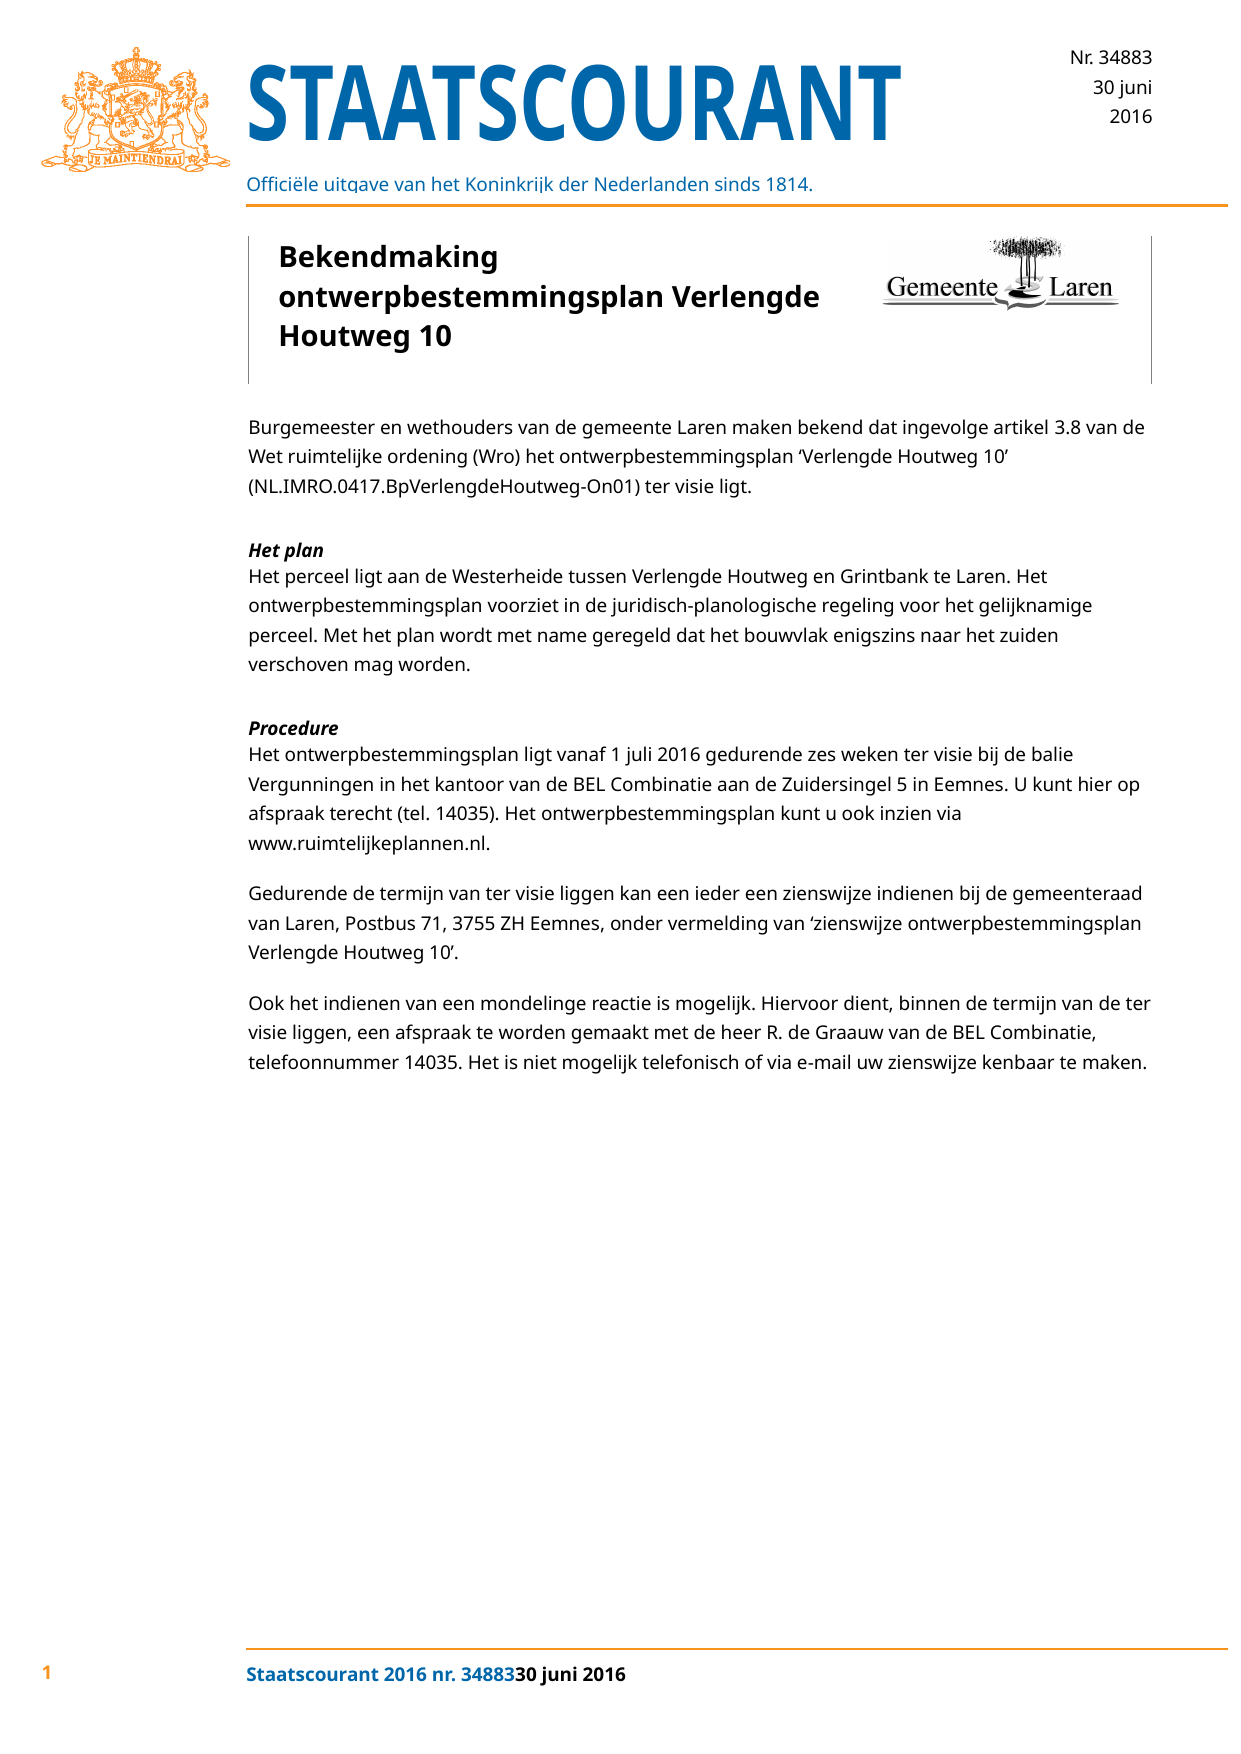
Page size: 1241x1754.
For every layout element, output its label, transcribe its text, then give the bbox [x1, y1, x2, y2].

table_header Bekendmaking ontwerpbestemmingsplan Verlengde Houtweg 10 [249, 236, 850, 384]
table_header [850, 236, 1151, 384]
text Ook het indienen van een mondelinge reactie is mogelijk. Hiervoor dient, binnen de termijn van de ter visie liggen, een afspraak te worden gemaakt met de heer R. de Graauw van de BEL Combinatie, telefoonnummer 14035. Het is niet mogelijk telefonisch of via e-mail uw zienswijze kenbaar te maken. [248, 990, 1152, 1075]
text Gedurende de termijn van ter visie liggen kan een ieder een zienswijze indienen bij de gemeenteraad van Laren, Postbus 71, 3755 ZH Eemnes, onder vermelding van ‘zienswijze ontwerpbestemmingsplan Verlengde Houtweg 10’. [248, 880, 1152, 965]
picture [41, 47, 231, 172]
text Het ontwerpbestemmingsplan ligt vanaf 1 juli 2016 gedurende zes weken ter visie bij de balie Vergunningen in het kantoor van de BEL Combinatie aan de Zuidersingel 5 in Eemnes. U kunt hier op afspraak terecht (tel. 14035). Het ontwerpbestemmingsplan kunt u ook inzien via www.ruimtelijkeplannen.nl. [248, 741, 1152, 856]
text Procedure [248, 716, 1152, 741]
text Het perceel ligt aan de Westerheide tussen Verlengde Houtweg en Grintbank te Laren. Het ontwerpbestemmingsplan voorziet in de juridisch-planologische regeling voor het gelijknamige perceel. Met het plan wordt met name geregeld dat het bouwvlak enigszins naar het zuiden verschoven mag worden. [248, 563, 1152, 677]
text Burgemeester en wethouders van de gemeente Laren maken bekend dat ingevolge artikel 3.8 van de Wet ruimtelijke ordening (Wro) het ontwerpbestemmingsplan ‘Verlengde Houtweg 10’ (NL.IMRO.0417.BpVerlengdeHoutweg-On01) ter visie ligt. [248, 414, 1152, 499]
text Het plan [248, 537, 1152, 563]
picture [882, 236, 1119, 312]
